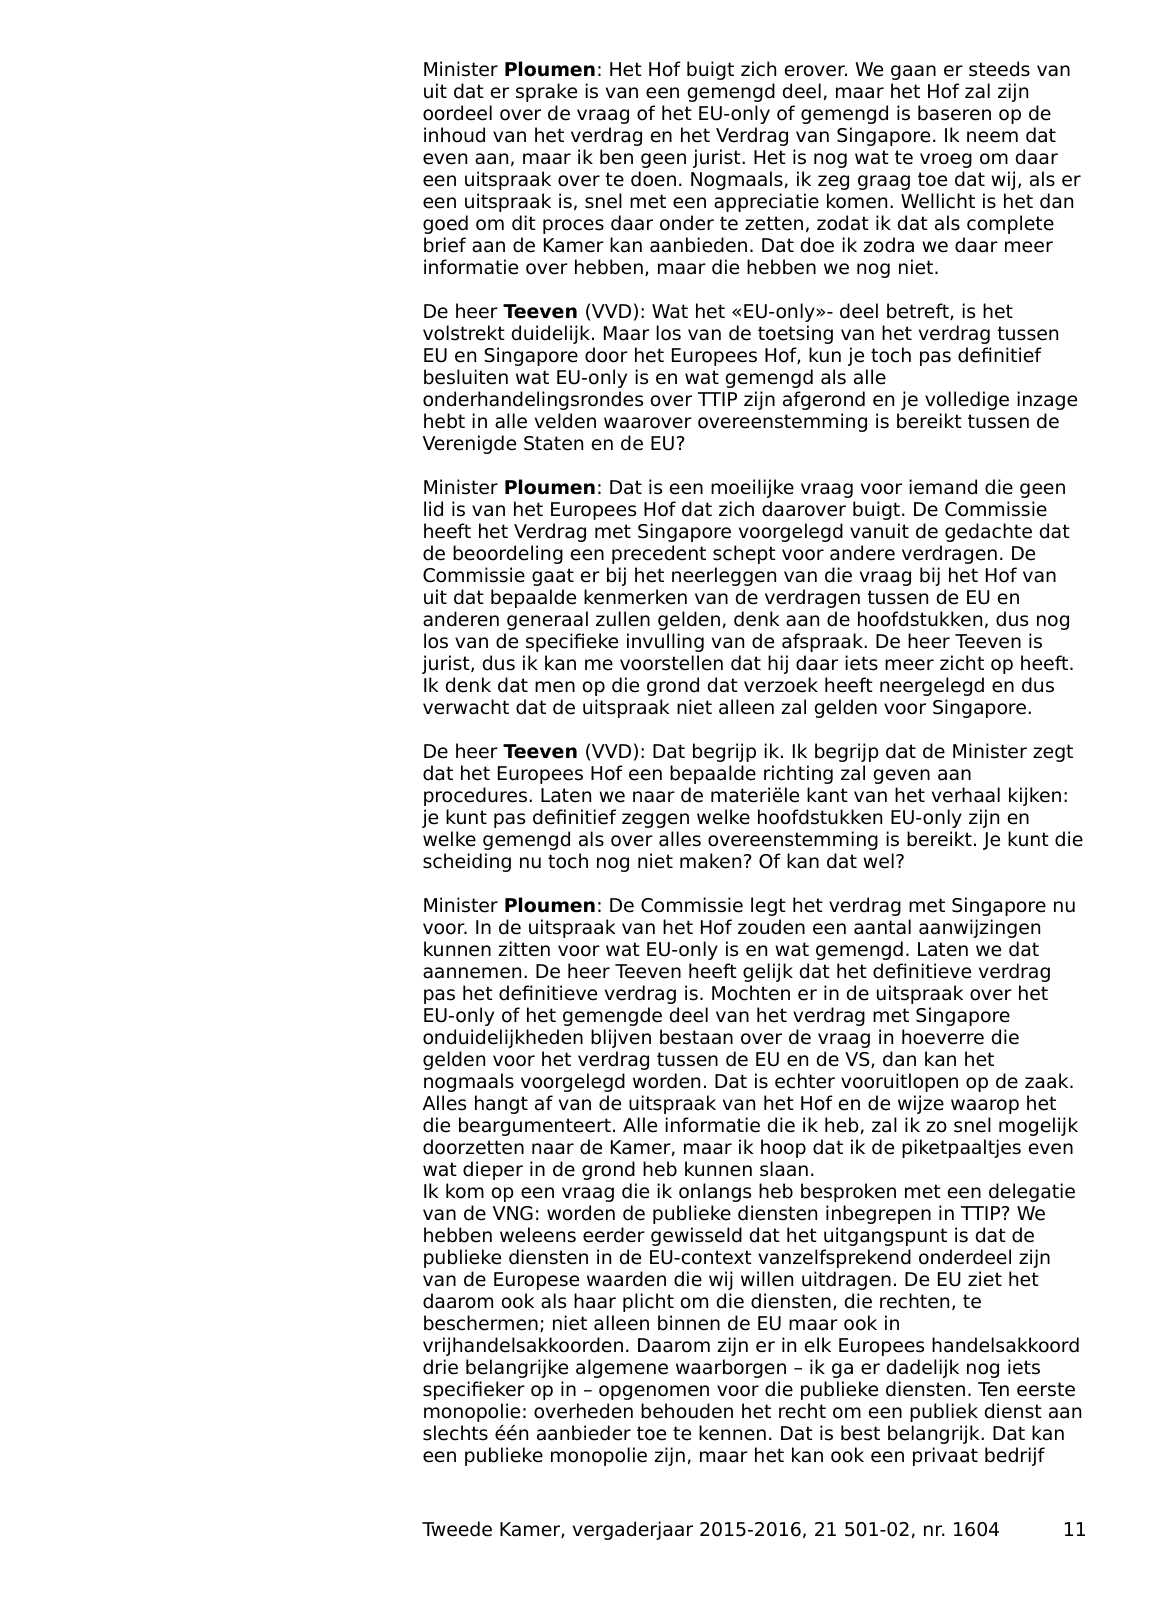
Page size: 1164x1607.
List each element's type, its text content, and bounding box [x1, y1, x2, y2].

text Minister Ploumen: De Commissie legt het verdrag met Singapore nu voor. In de uitspraak van het Hof zouden een aantal aanwijzingen kunnen zitten voor wat EU-only is en wat gemengd. Laten we dat aannemen. De heer Teeven heeft gelijk dat het definitieve verdrag pas het definitieve verdrag is. Mochten er in de uitspraak over het EU-only of het gemengde deel van het verdrag met Singapore onduidelijkheden blijven bestaan over de vraag in hoeverre die gelden voor het verdrag tussen de EU en de VS, dan kan het nogmaals voorgelegd worden. Dat is echter vooruitlopen op de zaak. Alles hangt af van de uitspraak van het Hof en de wijze waarop het die beargumenteert. Alle informatie die ik heb, zal ik zo snel mogelijk doorzetten naar de Kamer, maar ik hoop dat ik de piketpaaltjes even wat dieper in de grond heb kunnen slaan. [422, 895, 1087, 1181]
text Minister Ploumen: Dat is een moeilijke vraag voor iemand die geen lid is van het Europees Hof dat zich daarover buigt. De Commissie heeft het Verdrag met Singapore voorgelegd vanuit de gedachte dat de beoordeling een precedent schept voor andere verdragen. De Commissie gaat er bij het neerleggen van die vraag bij het Hof van uit dat bepaalde kenmerken van de verdragen tussen de EU en anderen generaal zullen gelden, denk aan de hoofdstukken, dus nog los van de specifieke invulling van de afspraak. De heer Teeven is jurist, dus ik kan me voorstellen dat hij daar iets meer zicht op heeft. Ik denk dat men op die grond dat verzoek heeft neergelegd en dus verwacht dat de uitspraak niet alleen zal gelden voor Singapore. [422, 477, 1087, 719]
text Minister Ploumen: Het Hof buigt zich erover. We gaan er steeds van uit dat er sprake is van een gemengd deel, maar het Hof zal zijn oordeel over de vraag of het EU-only of gemengd is baseren op de inhoud van het verdrag en het Verdrag van Singapore. Ik neem dat even aan, maar ik ben geen jurist. Het is nog wat te vroeg om daar een uitspraak over te doen. Nogmaals, ik zeg graag toe dat wij, als er een uitspraak is, snel met een appreciatie komen. Wellicht is het dan goed om dit proces daar onder te zetten, zodat ik dat als complete brief aan de Kamer kan aanbieden. Dat doe ik zodra we daar meer informatie over hebben, maar die hebben we nog niet. [422, 59, 1087, 279]
text Ik kom op een vraag die ik onlangs heb besproken met een delegatie van de VNG: worden de publieke diensten inbegrepen in TTIP? We hebben weleens eerder gewisseld dat het uitgangspunt is dat de publieke diensten in de EU-context vanzelfsprekend onderdeel zijn van de Europese waarden die wij willen uitdragen. De EU ziet het daarom ook als haar plicht om die diensten, die rechten, te beschermen; niet alleen binnen de EU maar ook in vrijhandelsakkoorden. Daarom zijn er in elk Europees handelsakkoord drie belangrijke algemene waarborgen – ik ga er dadelijk nog iets specifieker op in – opgenomen voor die publieke diensten. Ten eerste monopolie: overheden behouden het recht om een publiek dienst aan slechts één aanbieder toe te kennen. Dat is best belangrijk. Dat kan een publieke monopolie zijn, maar het kan ook een privaat bedrijf [422, 1181, 1087, 1467]
text De heer Teeven (VVD): Dat begrijp ik. Ik begrijp dat de Minister zegt dat het Europees Hof een bepaalde richting zal geven aan procedures. Laten we naar de materiële kant van het verhaal kijken: je kunt pas definitief zeggen welke hoofdstukken EU-only zijn en welke gemengd als over alles overeenstemming is bereikt. Je kunt die scheiding nu toch nog niet maken? Of kan dat wel? [422, 741, 1087, 873]
text De heer Teeven (VVD): Wat het «EU-only»- deel betreft, is het volstrekt duidelijk. Maar los van de toetsing van het verdrag tussen EU en Singapore door het Europees Hof, kun je toch pas definitief besluiten wat EU-only is en wat gemengd als alle onderhandelingsrondes over TTIP zijn afgerond en je volledige inzage hebt in alle velden waarover overeenstemming is bereikt tussen de Verenigde Staten en de EU? [422, 301, 1087, 455]
